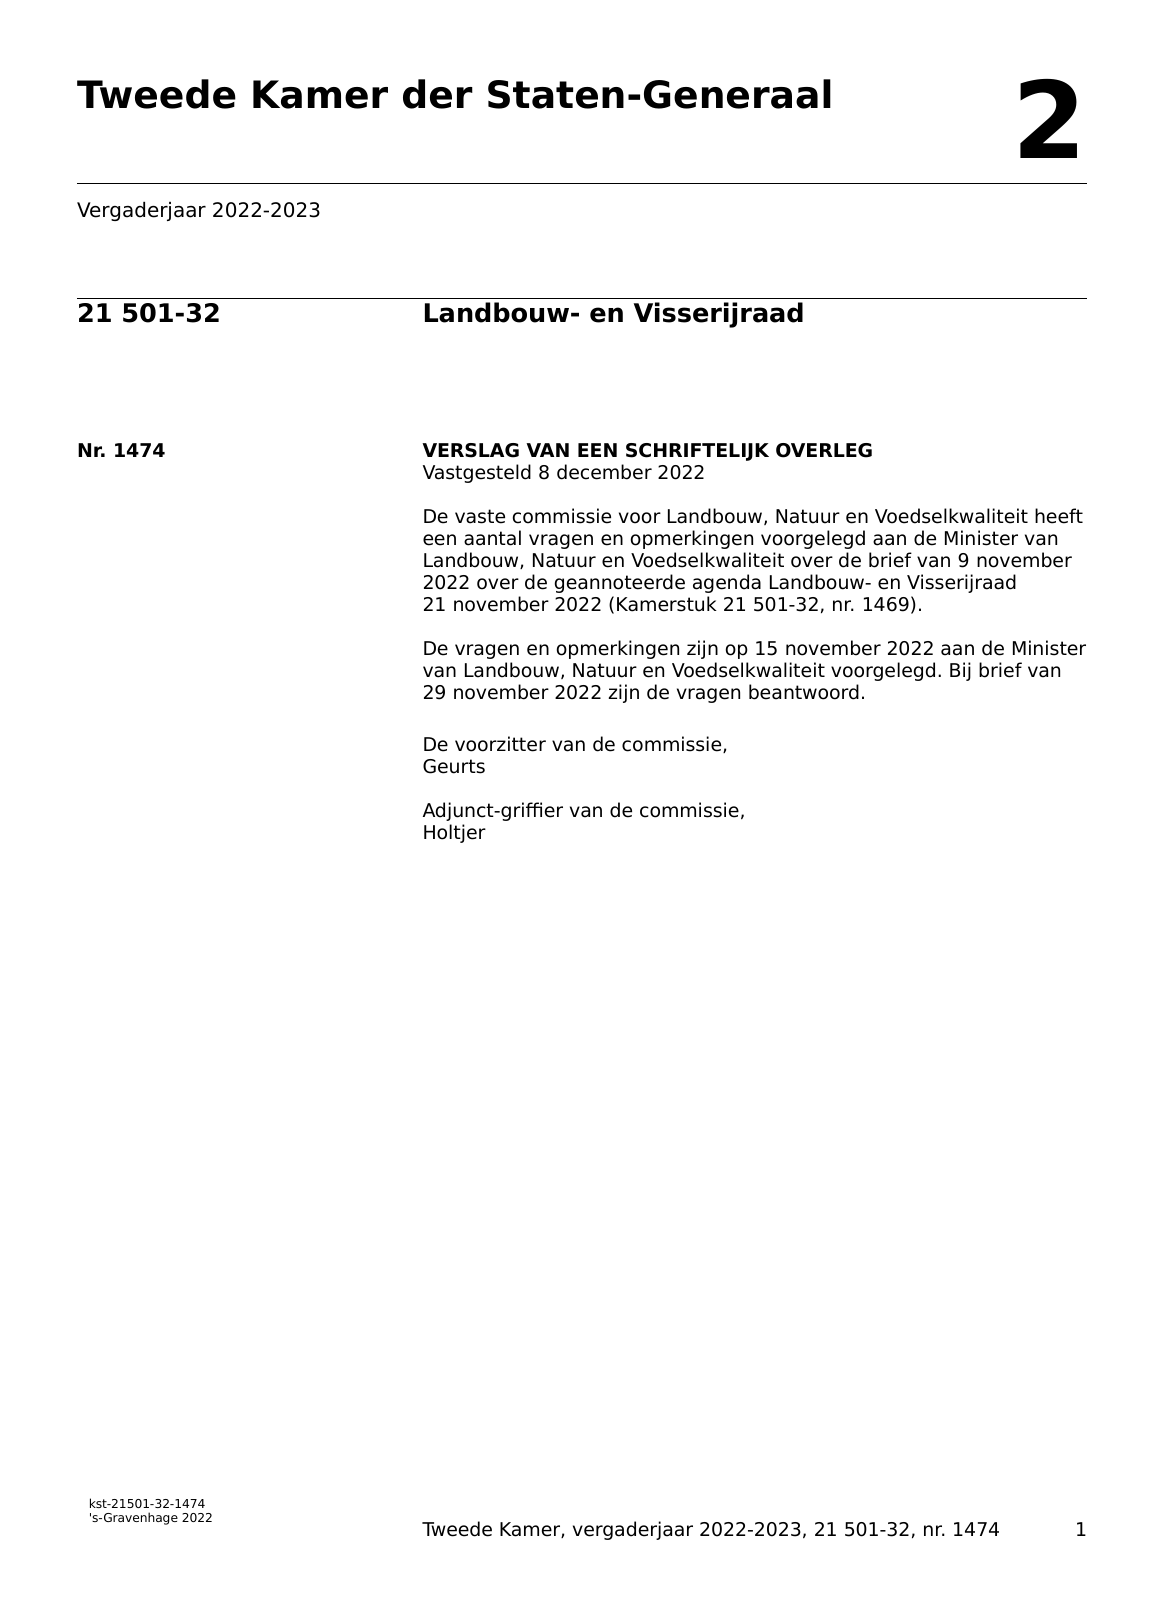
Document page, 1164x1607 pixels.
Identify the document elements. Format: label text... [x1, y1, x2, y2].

text Vastgesteld 8 december 2022 [422, 462, 1087, 484]
table_header 2 [886, 59, 1087, 183]
subtitle 21 501-32 Landbouw- en Visserijraad [77, 299, 1087, 329]
table_header Tweede Kamer der Staten-Generaal [77, 59, 886, 183]
table_cell Vergaderjaar 2022-2023 [77, 184, 1087, 298]
text 's-Gravenhage 2022 [88, 1511, 323, 1525]
text De vaste commissie voor Landbouw, Natuur en Voedselkwaliteit heeft een aantal vragen en opmerkingen voorgelegd aan de Minister van Landbouw, Natuur en Voedselkwaliteit over de brief van 9 november 2022 over de geannoteerde agenda Landbouw- en Visserijraad 21 november 2022 (Kamerstuk 21 501-32, nr. 1469). [422, 506, 1087, 616]
text kst-21501-32-1474 [88, 1497, 323, 1511]
text De voorzitter van de commissie, Geurts [422, 734, 1087, 778]
subtitle Nr. 1474 VERSLAG VAN EEN SCHRIFTELIJK OVERLEG [77, 440, 1087, 462]
text De vragen en opmerkingen zijn op 15 november 2022 aan de Minister van Landbouw, Natuur en Voedselkwaliteit voorgelegd. Bij brief van 29 november 2022 zijn de vragen beantwoord. [422, 638, 1087, 704]
text Adjunct-griffier van de commissie, Holtjer [422, 800, 1087, 844]
